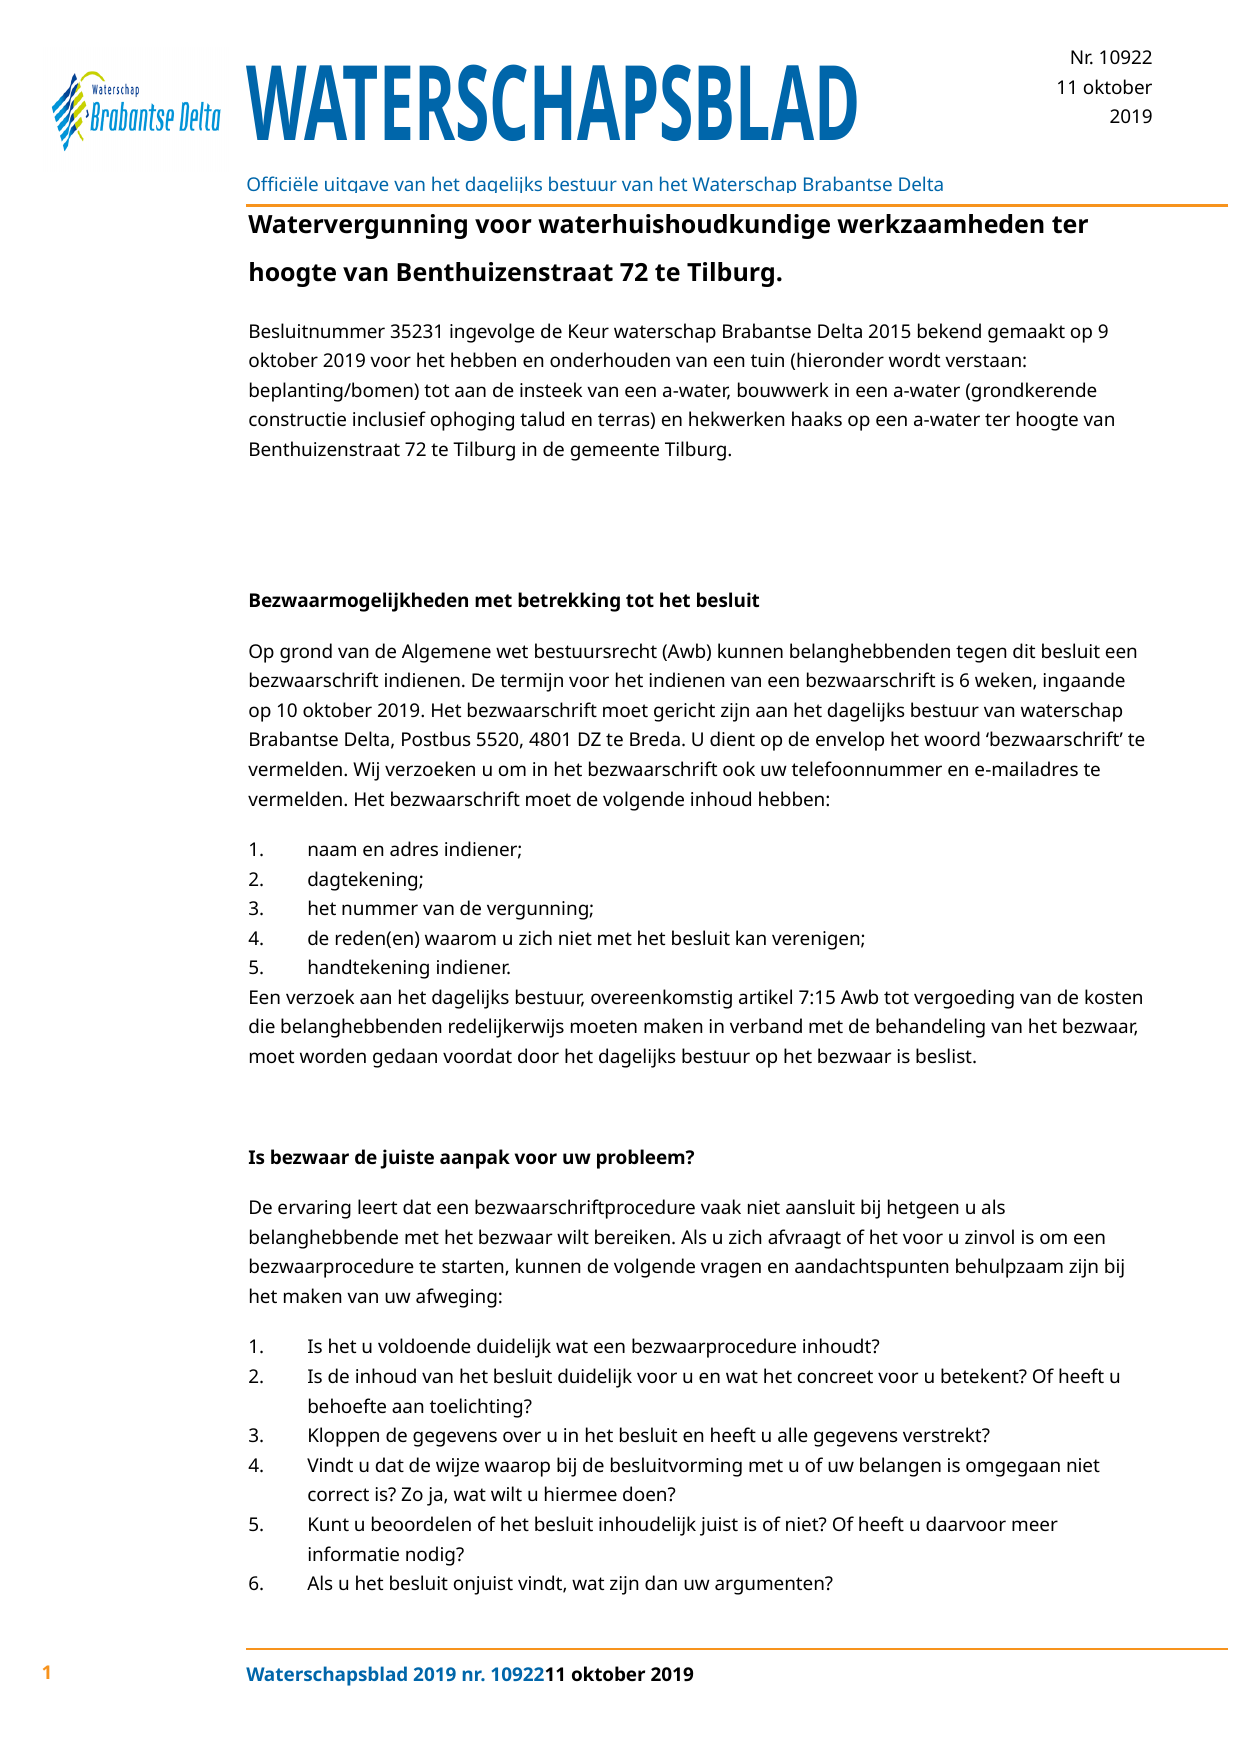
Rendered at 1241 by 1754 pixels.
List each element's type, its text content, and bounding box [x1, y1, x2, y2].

list het nummer van de vergunning; [248, 895, 1152, 921]
list naam en adres indiener; [248, 836, 1152, 862]
text Op grond van de Algemene wet bestuursrecht (Awb) kunnen belanghebbenden tegen dit besluit een bezwaarschrift indienen. De termijn voor het indienen van een bezwaarschrift is 6 weken, ingaande op 10 oktober 2019. Het bezwaarschrift moet gericht zijn aan het dagelijks bestuur van waterschap Brabantse Delta, Postbus 5520, 4801 DZ te Breda. U dient op de envelop het woord ‘bezwaarschrift’ te vermelden. Wij verzoeken u om in het bezwaarschrift ook uw telefoonnummer en e‑mailadres te vermelden. Het bezwaarschrift moet de volgende inhoud hebben: [248, 638, 1152, 812]
text Een verzoek aan het dagelijks bestuur, overeenkomstig artikel 7:15 Awb tot vergoeding van de kosten die belanghebbenden redelijkerwijs moeten maken in verband met de behandeling van het bezwaar, moet worden gedaan voordat door het dagelijks bestuur op het bezwaar is beslist. [248, 984, 1152, 1069]
picture [41, 47, 231, 172]
text Bezwaarmogelijkheden met betrekking tot het besluit [248, 587, 1152, 613]
list Kloppen de gegevens over u in het besluit en heeft u alle gegevens verstrekt? [248, 1422, 1152, 1448]
list de reden(en) waarom u zich niet met het besluit kan verenigen; [248, 925, 1152, 951]
list Is het u voldoende duidelijk wat een bezwaarprocedure inhoudt? [248, 1334, 1152, 1359]
list Kunt u beoordelen of het besluit inhoudelijk juist is of niet? Of heeft u daarvoor meer informatie nodig? [248, 1511, 1152, 1567]
list Is de inhoud van het besluit duidelijk voor u en wat het concreet voor u betekent? Of heeft u behoefte aan toelichting? [248, 1363, 1152, 1419]
list handtekening indiener. [248, 954, 1152, 980]
text Watervergunning voor waterhuishoudkundige werkzaamheden ter hoogte van Benthuizenstraat 72 te Tilburg. [248, 207, 1152, 288]
list Als u het besluit onjuist vindt, wat zijn dan uw argumenten? [248, 1570, 1152, 1596]
text De ervaring leert dat een bezwaarschriftprocedure vaak niet aansluit bij hetgeen u als belanghebbende met het bezwaar wilt bereiken. Als u zich afvraagt of het voor u zinvol is om een bezwaarprocedure te starten, kunnen de volgende vragen en aandachtspunten behulpzaam zijn bij het maken van uw afweging: [248, 1194, 1152, 1309]
text Besluitnummer 35231 ingevolge de Keur waterschap Brabantse Delta 2015 bekend gemaakt op 9 oktober 2019 voor het hebben en onderhouden van een tuin (hieronder wordt verstaan: beplanting/bomen) tot aan de insteek van een a-water, bouwwerk in een a-water (grondkerende constructie inclusief ophoging talud en terras) en hekwerken haaks op een a-water ter hoogte van Benthuizenstraat 72 te Tilburg in de gemeente Tilburg. [248, 318, 1152, 462]
list dagtekening; [248, 866, 1152, 892]
list Vindt u dat de wijze waarop bij de besluitvorming met u of uw belangen is omgegaan niet correct is? Zo ja, wat wilt u hiermee doen? [248, 1452, 1152, 1507]
text Is bezwaar de juiste aanpak voor uw probleem? [248, 1144, 1152, 1170]
